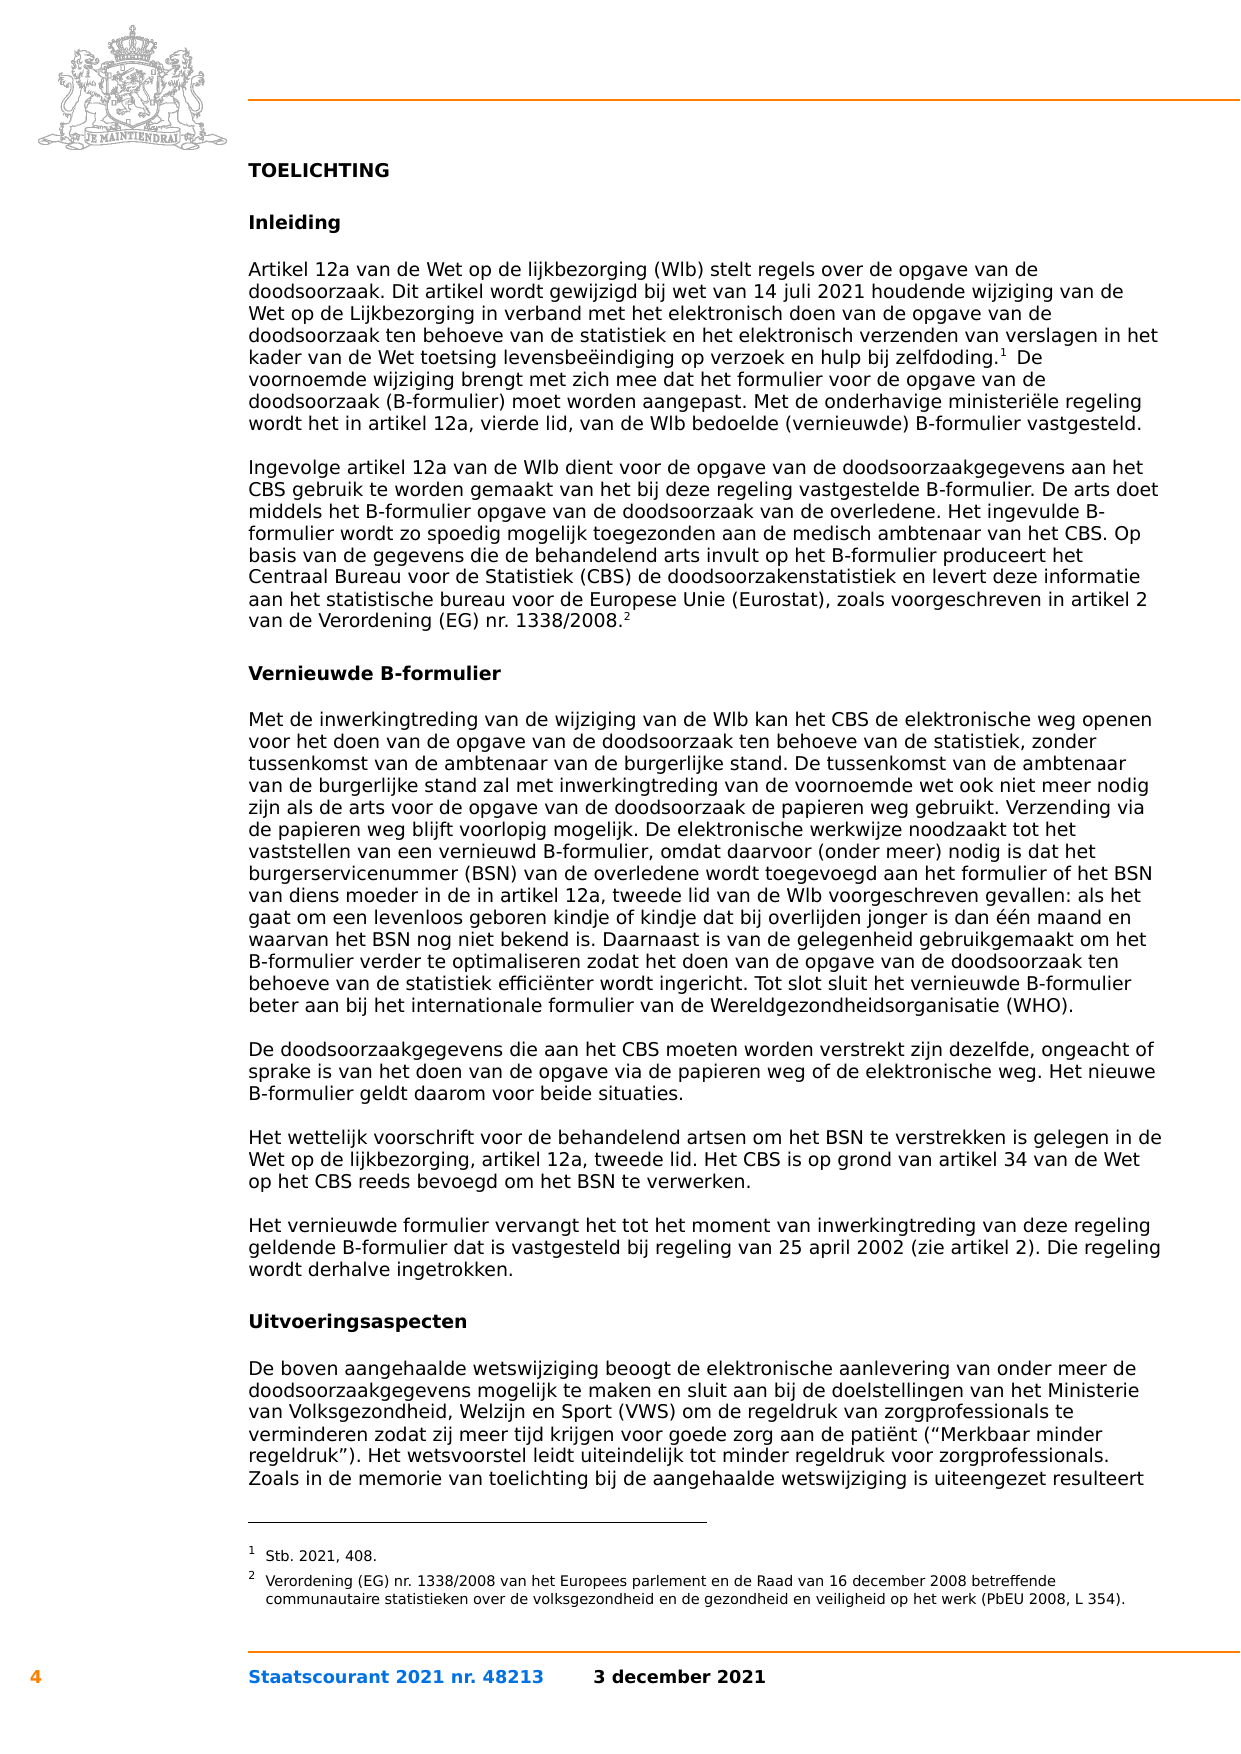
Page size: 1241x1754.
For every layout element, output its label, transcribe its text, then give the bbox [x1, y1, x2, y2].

text Met de inwerkingtreding van de wijziging van de Wlb kan het CBS de elektronische weg openen voor het doen van de opgave van de doodsoorzaak ten behoeve van de statistiek, zonder tussenkomst van de ambtenaar van de burgerlijke stand. De tussenkomst van de ambtenaar van de burgerlijke stand zal met inwerkingtreding van de voornoemde wet ook niet meer nodig zijn als de arts voor de opgave van de doodsoorzaak de papieren weg gebruikt. Verzending via de papieren weg blijft voorlopig mogelijk. De elektronische werkwijze noodzaakt tot het vaststellen van een vernieuwd B-formulier, omdat daarvoor (onder meer) nodig is dat het burgerservicenummer (BSN) van de overledene wordt toegevoegd aan het formulier of het BSN van diens moeder in de in artikel 12a, tweede lid van de Wlb voorgeschreven gevallen: als het gaat om een levenloos geboren kindje of kindje dat bij overlijden jonger is dan één maand en waarvan het BSN nog niet bekend is. Daarnaast is van de gelegenheid gebruikgemaakt om het B-formulier verder te optimaliseren zodat het doen van de opgave van de doodsoorzaak ten behoeve van de statistiek efficiënter wordt ingericht. Tot slot sluit het vernieuwde B-formulier beter aan bij het internationale formulier van de Wereldgezondheidsorganisatie (WHO). [248, 709, 1163, 1017]
text Ingevolge artikel 12a van de Wlb dient voor de opgave van de doodsoorzaakgegevens aan het CBS gebruik te worden gemaakt van het bij deze regeling vastgestelde B-formulier. De arts doet middels het B-formulier opgave van de doodsoorzaak van de overledene. Het ingevulde B-formulier wordt zo spoedig mogelijk toegezonden aan de medisch ambtenaar van het CBS. Op basis van de gegevens die de behandelend arts invult op het B-formulier produceert het Centraal Bureau voor de Statistiek (CBS) de doodsoorzakenstatistiek en levert deze informatie aan het statistische bureau voor de Europese Unie (Eurostat), zoals voorgeschreven in artikel 2 van de Verordening (EG) nr. 1338/2008. [248, 457, 1163, 632]
picture [38, 25, 227, 150]
text De doodsoorzaakgegevens die aan het CBS moeten worden verstrekt zijn dezelfde, ongeacht of sprake is van het doen van de opgave via de papieren weg of de elektronische weg. Het nieuwe B-formulier geldt daarom voor beide situaties. [248, 1039, 1163, 1105]
text Stb. 2021, 408. [248, 1544, 1163, 1566]
text Het vernieuwde formulier vervangt het tot het moment van inwerkingtreding van deze regeling geldende B-formulier dat is vastgesteld bij regeling van 25 april 2002 (zie artikel 2). Die regeling wordt derhalve ingetrokken. [248, 1214, 1163, 1281]
subtitle Vernieuwde B-formulier [248, 662, 1163, 684]
text De boven aangehaalde wetswijziging beoogt de elektronische aanlevering van onder meer de doodsoorzaakgegevens mogelijk te maken en sluit aan bij de doelstellingen van het Ministerie van Volksgezondheid, Welzijn en Sport (VWS) om de regeldruk van zorgprofessionals te verminderen zodat zij meer tijd krijgen voor goede zorg aan de patiënt (“Merkbaar minder regeldruk”). Het wetsvoorstel leidt uiteindelijk tot minder regeldruk voor zorgprofessionals. Zoals in de memorie van toelichting bij de aangehaalde wetswijziging is uiteengezet resulteert [248, 1357, 1163, 1489]
subtitle Uitvoeringsaspecten [248, 1311, 1163, 1332]
subtitle TOELICHTING [248, 160, 1163, 182]
subtitle Inleiding [248, 212, 1163, 234]
text Artikel 12a van de Wet op de lijkbezorging (Wlb) stelt regels over de opgave van de doodsoorzaak. Dit artikel wordt gewijzigd bij wet van 14 juli 2021 houdende wijziging van de Wet op de Lijkbezorging in verband met het elektronisch doen van de opgave van de doodsoorzaak ten behoeve van de statistiek en het elektronisch verzenden van verslagen in het kader van de Wet toetsing levensbeëindiging op verzoek en hulp bij zelfdoding. De voornoemde wijziging brengt met zich mee dat het formulier voor de opgave van de doodsoorzaak (B-formulier) moet worden aangepast. Met de onderhavige ministeriële regeling wordt het in artikel 12a, vierde lid, van de Wlb bedoelde (vernieuwde) B-formulier vastgesteld. [248, 259, 1163, 435]
text Verordening (EG) nr. 1338/2008 van het Europees parlement en de Raad van 16 december 2008 betreffende communautaire statistieken over de volksgezondheid en de gezondheid en veiligheid op het werk (PbEU 2008, L 354). [248, 1569, 1163, 1608]
text Het wettelijk voorschrift voor de behandelend artsen om het BSN te verstrekken is gelegen in de Wet op de lijkbezorging, artikel 12a, tweede lid. Het CBS is op grond van artikel 34 van de Wet op het CBS reeds bevoegd om het BSN te verwerken. [248, 1127, 1163, 1193]
